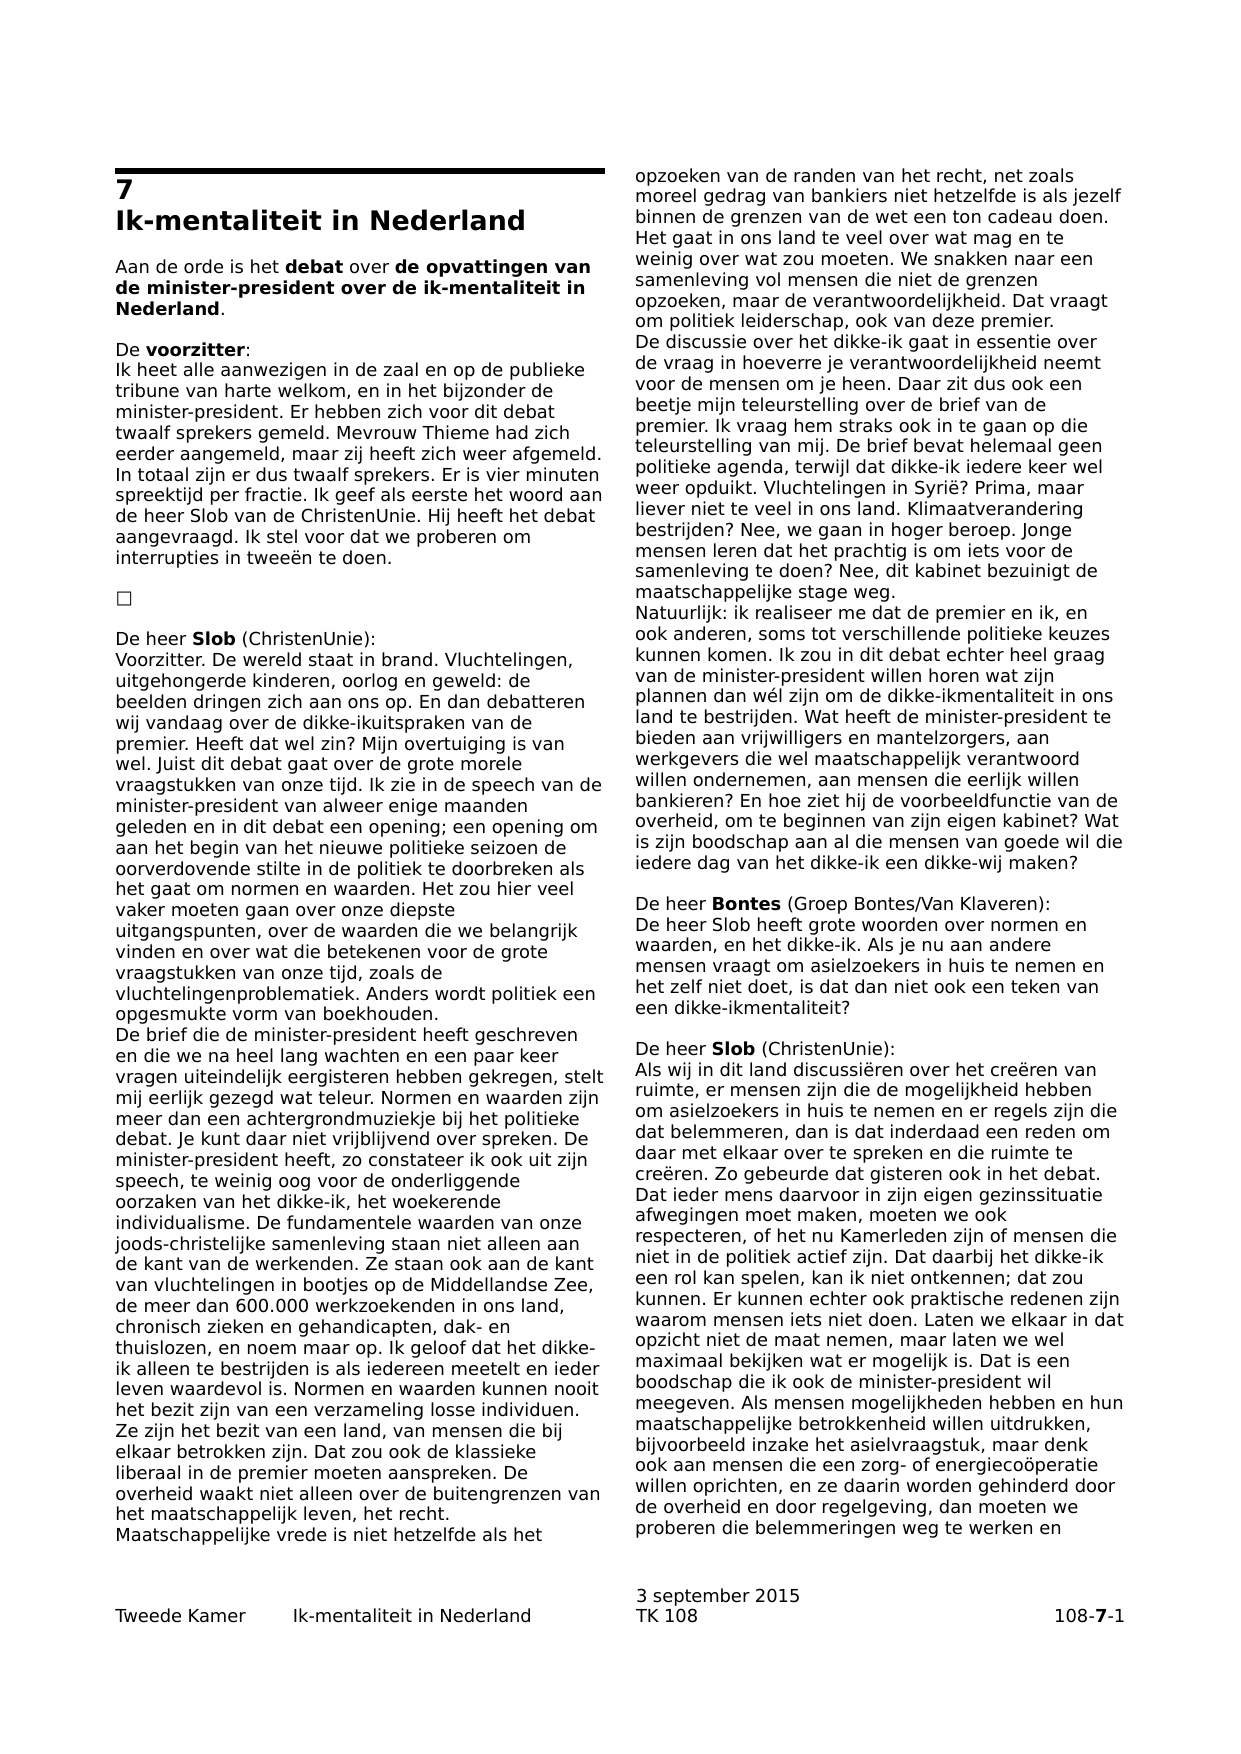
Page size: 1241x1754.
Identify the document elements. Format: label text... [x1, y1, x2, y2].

text De discussie over het dikke-ik gaat in essentie over de vraag in hoeverre je verantwoordelijkheid neemt voor de mensen om je heen. Daar zit dus ook een beetje mijn teleurstelling over de brief van de premier. Ik vraag hem straks ook in te gaan op die teleurstelling van mij. De brief bevat helemaal geen politieke agenda, terwijl dat dikke-ik iedere keer wel weer opduikt. Vluchtelingen in Syrië? Prima, maar liever niet te veel in ons land. Klimaatverandering bestrijden? Nee, we gaan in hoger beroep. Jonge mensen leren dat het prachtig is om iets voor de samenleving te doen? Nee, dit kabinet bezuinigt de maatschappelijke stage weg. [635, 332, 1125, 603]
text De brief die de minister-president heeft geschreven en die we na heel lang wachten en een paar keer vragen uiteindelijk eergisteren hebben gekregen, stelt mij eerlijk gezegd wat teleur. Normen en waarden zijn meer dan een achtergrondmuziekje bij het politieke debat. Je kunt daar niet vrijblijvend over spreken. De minister-president heeft, zo constateer ik ook uit zijn speech, te weinig oog voor de onderliggende oorzaken van het dikke-ik, het woekerende individualisme. De fundamentele waarden van onze joods-christelijke samenleving staan niet alleen aan de kant van de werkenden. Ze staan ook aan de kant van vluchtelingen in bootjes op de Middellandse Zee, de meer dan 600.000 werkzoekenden in ons land, chronisch zieken en gehandicapten, dak- en thuislozen, en noem maar op. Ik geloof dat het dikke-ik alleen te bestrijden is als iedereen meetelt en ieder leven waardevol is. Normen en waarden kunnen nooit het bezit zijn van een verzameling losse individuen. Ze zijn het bezit van een land, van mensen die bij elkaar betrokken zijn. Dat zou ook de klassieke liberaal in de premier moeten aanspreken. De overheid waakt niet alleen over de buitengrenzen van het maatschappelijk leven, het recht. Maatschappelijke vrede is niet hetzelfde als het [115, 1025, 605, 1546]
text Voorzitter. De wereld staat in brand. Vluchtelingen, uitgehongerde kinderen, oorlog en geweld: de beelden dringen zich aan ons op. En dan debatteren wij vandaag over de dikke-ikuitspraken van de premier. Heeft dat wel zin? Mijn overtuiging is van wel. Juist dit debat gaat over de grote morele vraagstukken van onze tijd. Ik zie in de speech van de minister-president van alweer enige maanden geleden en in dit debat een opening; een opening om aan het begin van het nieuwe politieke seizoen de oorverdovende stilte in de politiek te doorbreken als het gaat om normen en waarden. Het zou hier veel vaker moeten gaan over onze diepste uitgangspunten, over de waarden die we belangrijk vinden en over wat die betekenen voor de grote vraagstukken van onze tijd, zoals de vluchtelingenproblematiek. Anders wordt politiek een opgesmukte vorm van boekhouden. [115, 650, 605, 1025]
text ⬜ [115, 588, 605, 609]
text De heer Bontes (Groep Bontes/Van Klaveren): [635, 894, 1125, 914]
text Aan de orde is het debat over de opvattingen van de minister-president over de ik-mentaliteit in Nederland. [115, 257, 605, 319]
text De heer Slob heeft grote woorden over normen en waarden, en het dikke-ik. Als je nu aan andere mensen vraagt om asielzoekers in huis te nemen en het zelf niet doet, is dat dan niet ook een teken van een dikke-ikmentaliteit? [635, 914, 1125, 1018]
text Ik heet alle aanwezigen in de zaal en op de publieke tribune van harte welkom, en in het bijzonder de minister-president. Er hebben zich voor dit debat twaalf sprekers gemeld. Mevrouw Thieme had zich eerder aangemeld, maar zij heeft zich weer afgemeld. In totaal zijn er dus twaalf sprekers. Er is vier minuten spreektijd per fractie. Ik geef als eerste het woord aan de heer Slob van de ChristenUnie. Hij heeft het debat aangevraagd. Ik stel voor dat we proberen om interrupties in tweeën te doen. [115, 360, 605, 568]
text Natuurlijk: ik realiseer me dat de premier en ik, en ook anderen, soms tot verschillende politieke keuzes kunnen komen. Ik zou in dit debat echter heel graag van de minister-president willen horen wat zijn plannen dan wél zijn om de dikke-ikmentaliteit in ons land te bestrijden. Wat heeft de minister-president te bieden aan vrijwilligers en mantelzorgers, aan werkgevers die wel maatschappelijk verantwoord willen ondernemen, aan mensen die eerlijk willen bankieren? En hoe ziet hij de voorbeeldfunctie van de overheid, om te beginnen van zijn eigen kabinet? Wat is zijn boodschap aan al die mensen van goede wil die iedere dag van het dikke-ik een dikke-wij maken? [635, 603, 1125, 874]
text Als wij in dit land discussiëren over het creëren van ruimte, er mensen zijn die de mogelijkheid hebben om asielzoekers in huis te nemen en er regels zijn die dat belemmeren, dan is dat inderdaad een reden om daar met elkaar over te spreken en die ruimte te creëren. Zo gebeurde dat gisteren ook in het debat. Dat ieder mens daarvoor in zijn eigen gezinssituatie afwegingen moet maken, moeten we ook respecteren, of het nu Kamerleden zijn of mensen die niet in de politiek actief zijn. Dat daarbij het dikke-ik een rol kan spelen, kan ik niet ontkennen; dat zou kunnen. Er kunnen echter ook praktische redenen zijn waarom mensen iets niet doen. Laten we elkaar in dat opzicht niet de maat nemen, maar laten we wel maximaal bekijken wat er mogelijk is. Dat is een boodschap die ik ook de minister-president wil meegeven. Als mensen mogelijkheden hebben en hun maatschappelijke betrokkenheid willen uitdrukken, bijvoorbeeld inzake het asielvraagstuk, maar denk ook aan mensen die een zorg- of energiecoöperatie willen oprichten, en ze daarin worden gehinderd door de overheid en door regelgeving, dan moeten we proberen die belemmeringen weg te werken en [635, 1059, 1125, 1538]
title 7 Ik-mentaliteit in Nederland [115, 174, 605, 237]
text De heer Slob (ChristenUnie): [115, 629, 605, 650]
text opzoeken van de randen van het recht, net zoals moreel gedrag van bankiers niet hetzelfde is als jezelf binnen de grenzen van de wet een ton cadeau doen. Het gaat in ons land te veel over wat mag en te weinig over wat zou moeten. We snakken naar een samenleving vol mensen die niet de grenzen opzoeken, maar de verantwoordelijkheid. Dat vraagt om politiek leiderschap, ook van deze premier. [635, 165, 1125, 332]
text De heer Slob (ChristenUnie): [635, 1038, 1125, 1059]
text De voorzitter: [115, 339, 605, 360]
